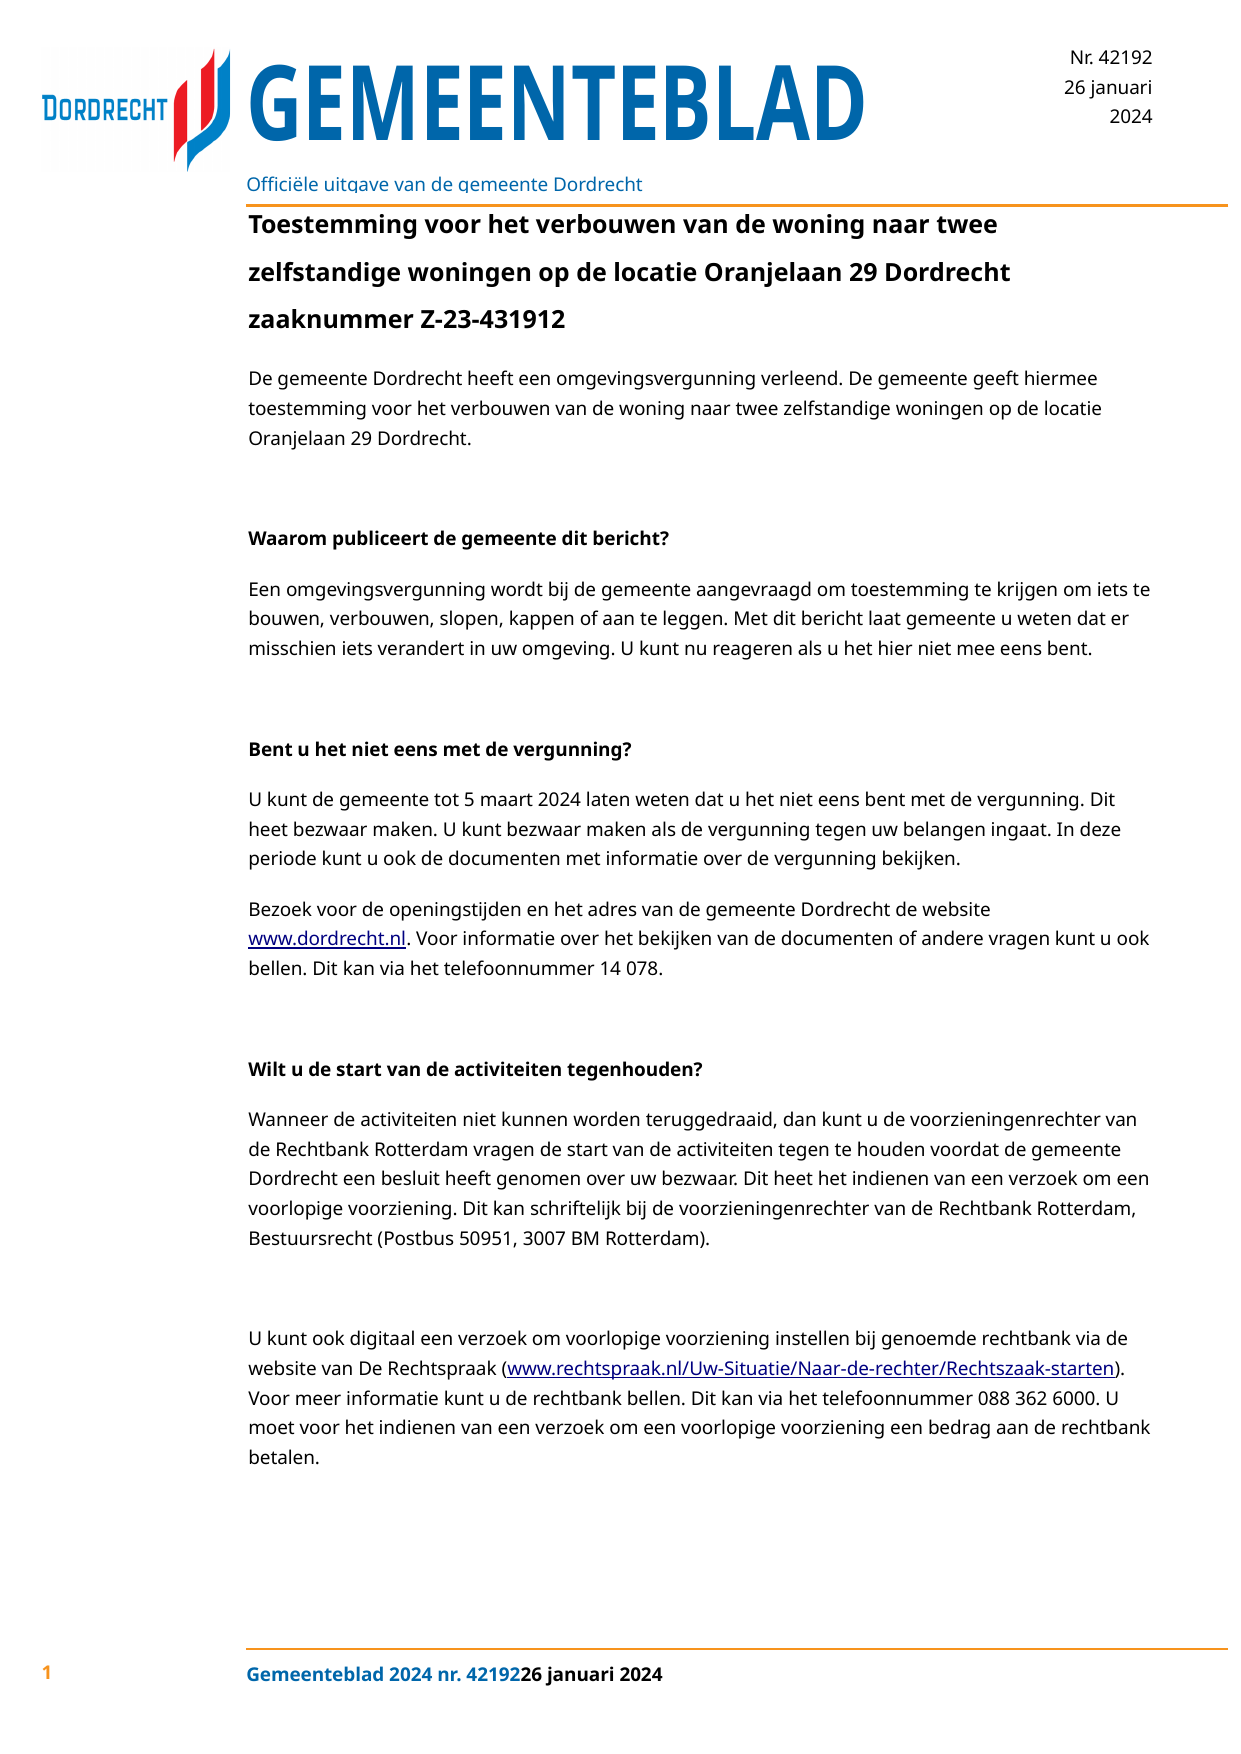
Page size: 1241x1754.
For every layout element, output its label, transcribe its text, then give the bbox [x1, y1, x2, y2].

text Bezoek voor de openingstijden en het adres van de gemeente Dordrecht de website www.dordrecht.nl. Voor informatie over het bekijken van de documenten of andere vragen kunt u ook bellen. Dit kan via het telefoonnummer 14 078. [248, 896, 1152, 981]
text Bent u het niet eens met de vergunning? [248, 736, 1152, 762]
text Wilt u de start van de activiteiten tegenhouden? [248, 1056, 1152, 1082]
picture [41, 47, 231, 172]
text Toestemming voor het verbouwen van de woning naar twee zelfstandige woningen op de locatie Oranjelaan 29 Dordrecht zaaknummer Z-23-431912 [248, 207, 1152, 336]
text De gemeente Dordrecht heeft een omgevingsvergunning verleend. De gemeente geeft hiermee toestemming voor het verbouwen van de woning naar twee zelfstandige woningen op de locatie Oranjelaan 29 Dordrecht. [248, 366, 1152, 450]
text Waarom publiceert de gemeente dit bericht? [248, 526, 1152, 551]
text Een omgevingsvergunning wordt bij de gemeente aangevraagd om toestemming te krijgen om iets te bouwen, verbouwen, slopen, kappen of aan te leggen. Met dit bericht laat gemeente u weten dat er misschien iets verandert in uw omgeving. U kunt nu reageren als u het hier niet mee eens bent. [248, 576, 1152, 661]
text U kunt ook digitaal een verzoek om voorlopige voorziening instellen bij genoemde rechtbank via de website van De Rechtspraak (www.rechtspraak.nl/Uw-Situatie/Naar-de-rechter/Rechtszaak-starten). Voor meer informatie kunt u de rechtbank bellen. Dit kan via het telefoonnummer 088 362 6000. U moet voor het indienen van een verzoek om een voorlopige voorziening een bedrag aan de rechtbank betalen. [248, 1326, 1152, 1469]
text U kunt de gemeente tot 5 maart 2024 laten weten dat u het niet eens bent met de vergunning. Dit heet bezwaar maken. U kunt bezwaar maken als de vergunning tegen uw belangen ingaat. In deze periode kunt u ook de documenten met informatie over de vergunning bekijken. [248, 786, 1152, 871]
text Wanneer de activiteiten niet kunnen worden teruggedraaid, dan kunt u de voorzieningenrechter van de Rechtbank Rotterdam vragen de start van de activiteiten tegen te houden voordat de gemeente Dordrecht een besluit heeft genomen over uw bezwaar. Dit heet het indienen van een verzoek om een voorlopige voorziening. Dit kan schriftelijk bij de voorzieningenrechter van de Rechtbank Rotterdam, Bestuursrecht (Postbus 50951, 3007 BM Rotterdam). [248, 1106, 1152, 1250]
